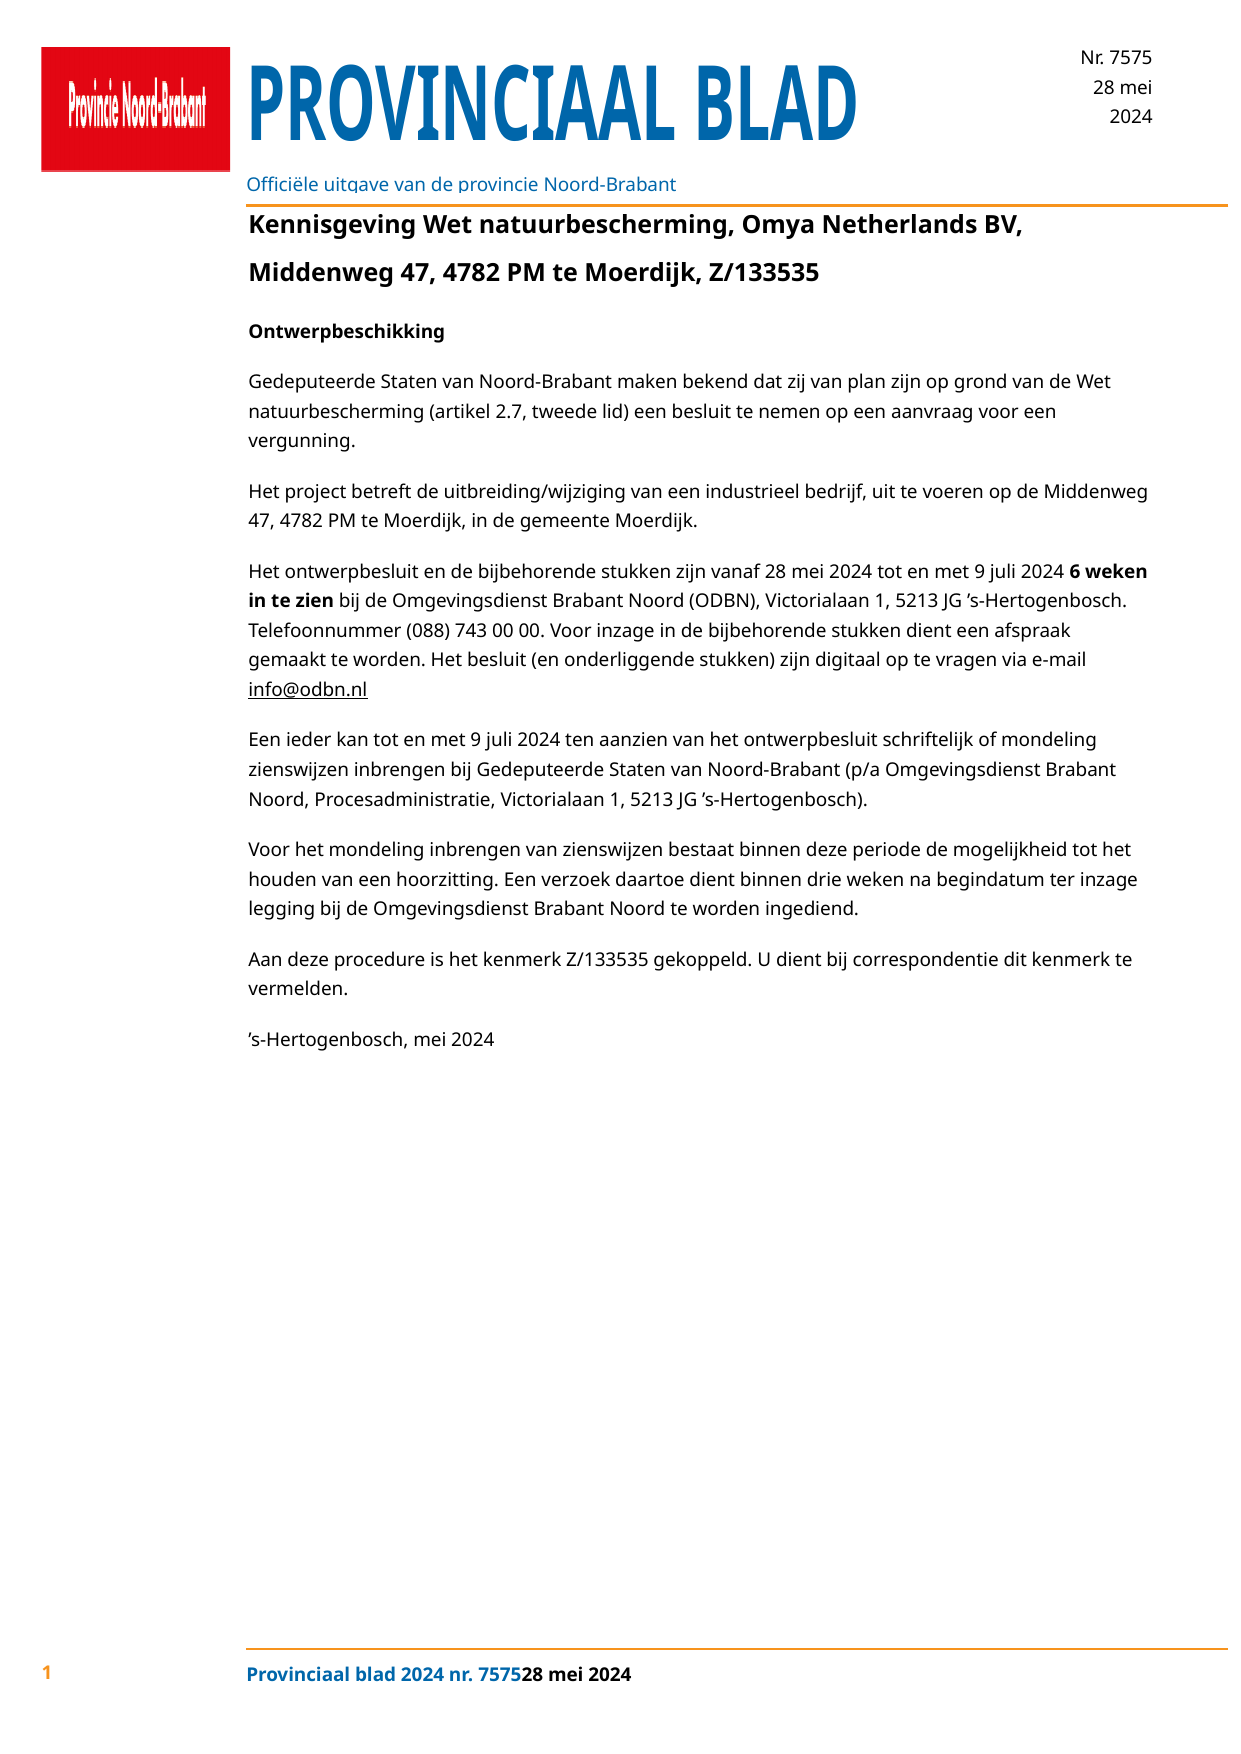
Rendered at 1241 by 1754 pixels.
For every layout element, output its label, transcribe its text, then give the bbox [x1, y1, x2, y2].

text ’s-Hertogenbosch, mei 2024 [248, 1026, 1152, 1052]
text Ontwerpbeschikking [248, 318, 1152, 344]
text Het ontwerpbesluit en de bijbehorende stukken zijn vanaf 28 mei 2024 tot en met 9 juli 2024 6 weken in te zien bij de Omgevingsdienst Brabant Noord (ODBN), Victorialaan 1, 5213 JG ’s-Hertogenbosch. Telefoonnummer (088) 743 00 00. Voor inzage in de bijbehorende stukken dient een afspraak gemaakt te worden. Het besluit (en onderliggende stukken) zijn digitaal op te vragen via e-mail info@odbn.nl [248, 558, 1152, 702]
text Het project betreft de uitbreiding/wijziging van een industrieel bedrijf, uit te voeren op de Middenweg 47, 4782 PM te Moerdijk, in de gemeente Moerdijk. [248, 478, 1152, 533]
text Aan deze procedure is het kenmerk Z/133535 gekoppeld. U dient bij correspondentie dit kenmerk te vermelden. [248, 946, 1152, 1001]
text Gedeputeerde Staten van Noord-Brabant maken bekend dat zij van plan zijn op grond van de Wet natuurbescherming (artikel 2.7, tweede lid) een besluit te nemen op een aanvraag voor een vergunning. [248, 368, 1152, 453]
picture [41, 47, 231, 172]
text Een ieder kan tot en met 9 juli 2024 ten aanzien van het ontwerpbesluit schriftelijk of mondeling zienswijzen inbrengen bij Gedeputeerde Staten van Noord-Brabant (p/a Omgevingsdienst Brabant Noord, Procesadministratie, Victorialaan 1, 5213 JG ’s-Hertogenbosch). [248, 727, 1152, 812]
text Voor het mondeling inbrengen van zienswijzen bestaat binnen deze periode de mogelijkheid tot het houden van een hoorzitting. Een verzoek daartoe dient binnen drie weken na begindatum ter inzage legging bij de Omgevingsdienst Brabant Noord te worden ingediend. [248, 836, 1152, 921]
text Kennisgeving Wet natuurbescherming, Omya Netherlands BV, Middenweg 47, 4782 PM te Moerdijk, Z/133535 [248, 207, 1152, 288]
